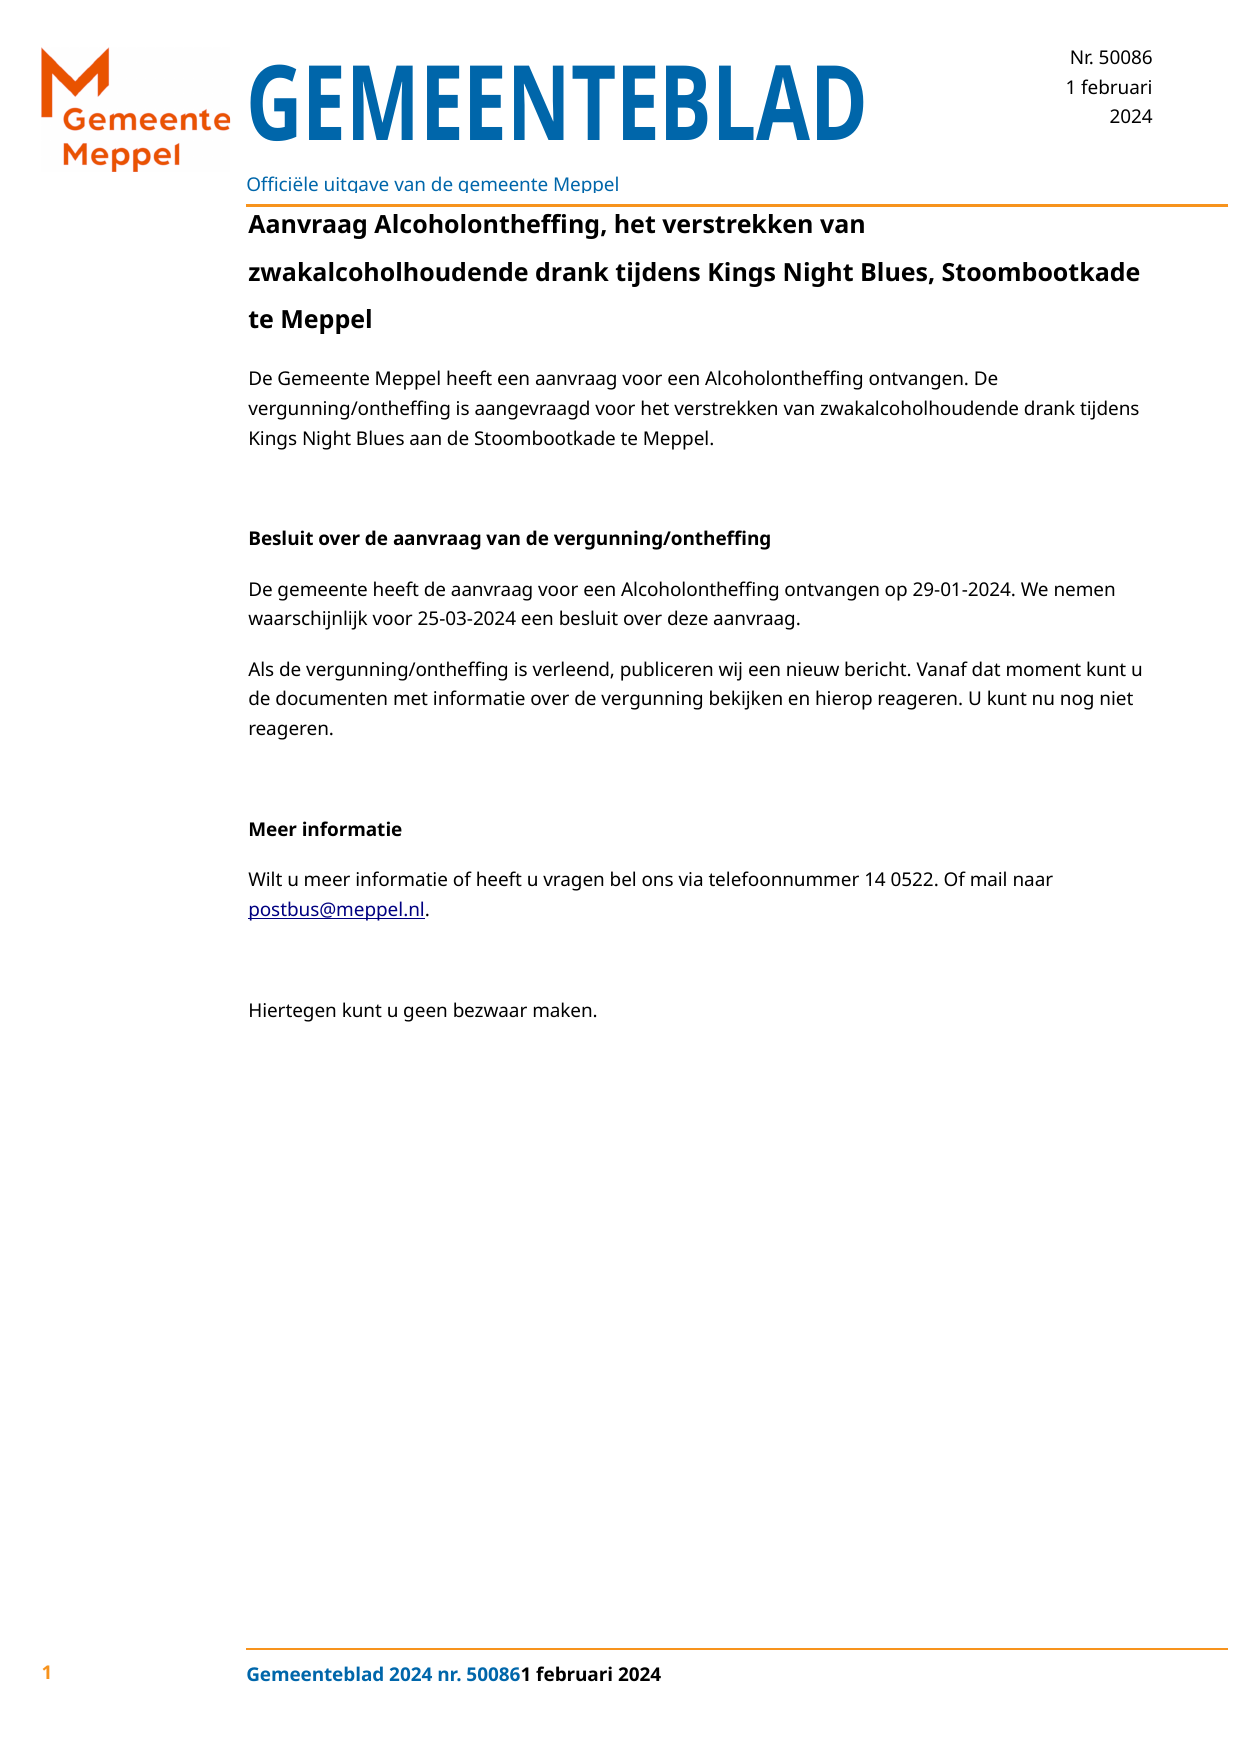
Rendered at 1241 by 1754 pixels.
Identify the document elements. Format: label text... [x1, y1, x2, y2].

text De gemeente heeft de aanvraag voor een Alcoholontheffing ontvangen op 29-01-2024. We nemen waarschijnlijk voor 25-03-2024 een besluit over deze aanvraag. [248, 576, 1152, 631]
text Hiertegen kunt u geen bezwaar maken. [248, 997, 1152, 1022]
picture [41, 47, 231, 172]
text De Gemeente Meppel heeft een aanvraag voor een Alcoholontheffing ontvangen. De vergunning/ontheffing is aangevraagd voor het verstrekken van zwakalcoholhoudende drank tijdens Kings Night Blues aan de Stoombootkade te Meppel. [248, 366, 1152, 450]
text Aanvraag Alcoholontheffing, het verstrekken van zwakalcoholhoudende drank tijdens Kings Night Blues, Stoombootkade te Meppel [248, 207, 1152, 336]
text Als de vergunning/ontheffing is verleend, publiceren wij een nieuw bericht. Vanaf dat moment kunt u de documenten met informatie over de vergunning bekijken en hierop reageren. U kunt nu nog niet reageren. [248, 656, 1152, 741]
text Besluit over de aanvraag van de vergunning/ontheffing [248, 526, 1152, 551]
text Meer informatie [248, 816, 1152, 842]
text Wilt u meer informatie of heeft u vragen bel ons via telefoonnummer 14 0522. Of mail naar postbus@meppel.nl. [248, 866, 1152, 922]
